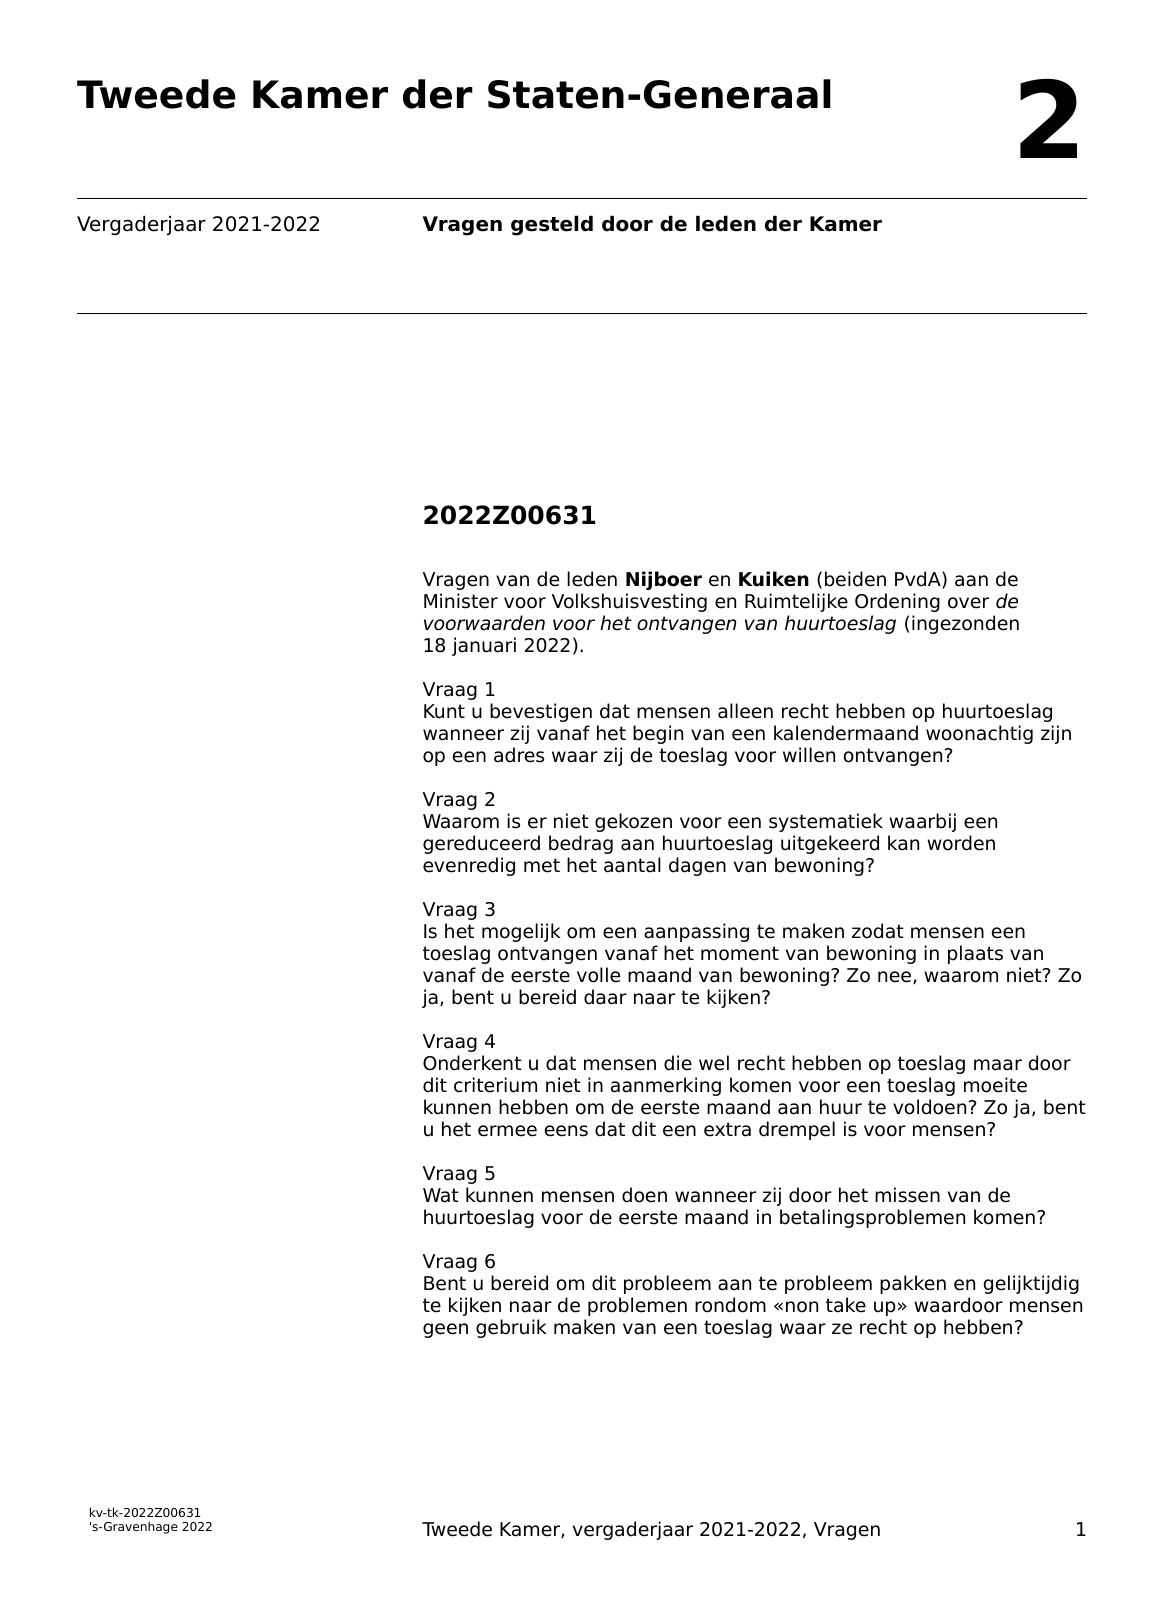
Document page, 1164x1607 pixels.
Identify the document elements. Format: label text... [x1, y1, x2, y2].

table_header 2 [886, 59, 1087, 198]
text Vraag 6 [422, 1251, 1087, 1273]
text Vragen van de leden Nijboer en Kuiken (beiden PvdA) aan de Minister voor Volkshuisvesting en Ruimtelijke Ordening over de voorwaarden voor het ontvangen van huurtoeslag (ingezonden 18 januari 2022). [422, 569, 1087, 657]
text Kunt u bevestigen dat mensen alleen recht hebben op huurtoeslag wanneer zij vanaf het begin van een kalendermaand woonachtig zijn op een adres waar zij de toeslag voor willen ontvangen? [422, 701, 1087, 767]
text Vraag 4 [422, 1031, 1087, 1053]
text 2022Z00631 [422, 501, 1087, 531]
table_cell Vergaderjaar 2021-2022 [77, 199, 422, 313]
text Wat kunnen mensen doen wanneer zij door het missen van de huurtoeslag voor de eerste maand in betalingsproblemen komen? [422, 1185, 1087, 1229]
text Vraag 1 [422, 679, 1087, 701]
text Vraag 2 [422, 789, 1087, 811]
text kv-tk-2022Z00631 [88, 1506, 323, 1520]
text Vraag 3 [422, 899, 1087, 921]
text Is het mogelijk om een aanpassing te maken zodat mensen een toeslag ontvangen vanaf het moment van bewoning in plaats van vanaf de eerste volle maand van bewoning? Zo nee, waarom niet? Zo ja, bent u bereid daar naar te kijken? [422, 921, 1087, 1009]
text Onderkent u dat mensen die wel recht hebben op toeslag maar door dit criterium niet in aanmerking komen voor een toeslag moeite kunnen hebben om de eerste maand aan huur te voldoen? Zo ja, bent u het ermee eens dat dit een extra drempel is voor mensen? [422, 1053, 1087, 1141]
text 's-Gravenhage 2022 [88, 1520, 323, 1534]
text Vraag 5 [422, 1163, 1087, 1185]
text Waarom is er niet gekozen voor een systematiek waarbij een gereduceerd bedrag aan huurtoeslag uitgekeerd kan worden evenredig met het aantal dagen van bewoning? [422, 811, 1087, 877]
text Bent u bereid om dit probleem aan te probleem pakken en gelijktijdig te kijken naar de problemen rondom «non take up» waardoor mensen geen gebruik maken van een toeslag waar ze recht op hebben? [422, 1273, 1087, 1339]
table_cell Vragen gesteld door de leden der Kamer [422, 199, 1087, 313]
table_header Tweede Kamer der Staten-Generaal [77, 59, 886, 198]
